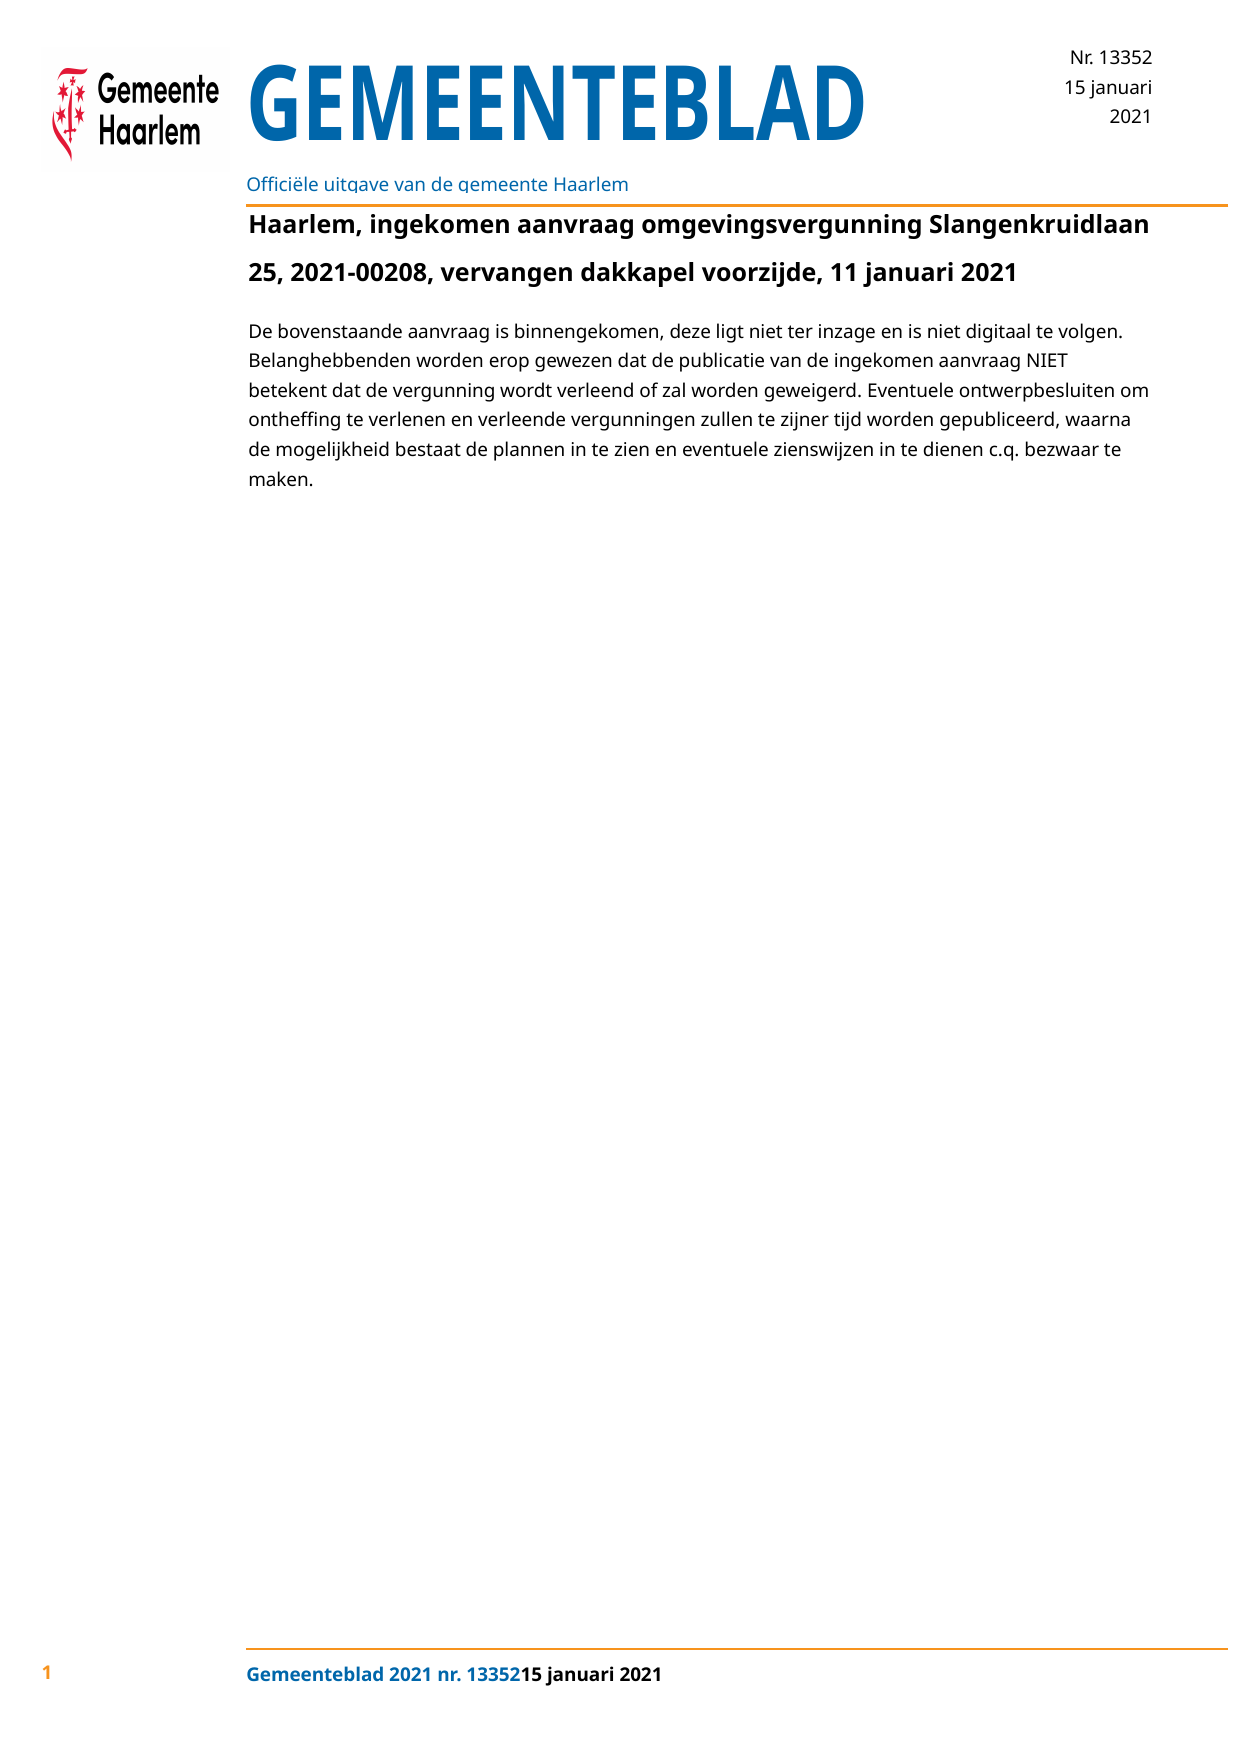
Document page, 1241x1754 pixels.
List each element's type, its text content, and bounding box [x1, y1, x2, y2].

picture [41, 47, 231, 172]
text De bovenstaande aanvraag is binnengekomen, deze ligt niet ter inzage en is niet digitaal te volgen. Belanghebbenden worden erop gewezen dat de publicatie van de ingekomen aanvraag NIET betekent dat de vergunning wordt verleend of zal worden geweigerd. Eventuele ontwerpbesluiten om ontheffing te verlenen en verleende vergunningen zullen te zijner tijd worden gepubliceerd, waarna de mogelijkheid bestaat de plannen in te zien en eventuele zienswijzen in te dienen c.q. bezwaar te maken. [248, 318, 1152, 492]
text Haarlem, ingekomen aanvraag omgevingsvergunning Slangenkruidlaan 25, 2021-00208, vervangen dakkapel voorzijde, 11 januari 2021 [248, 207, 1152, 288]
